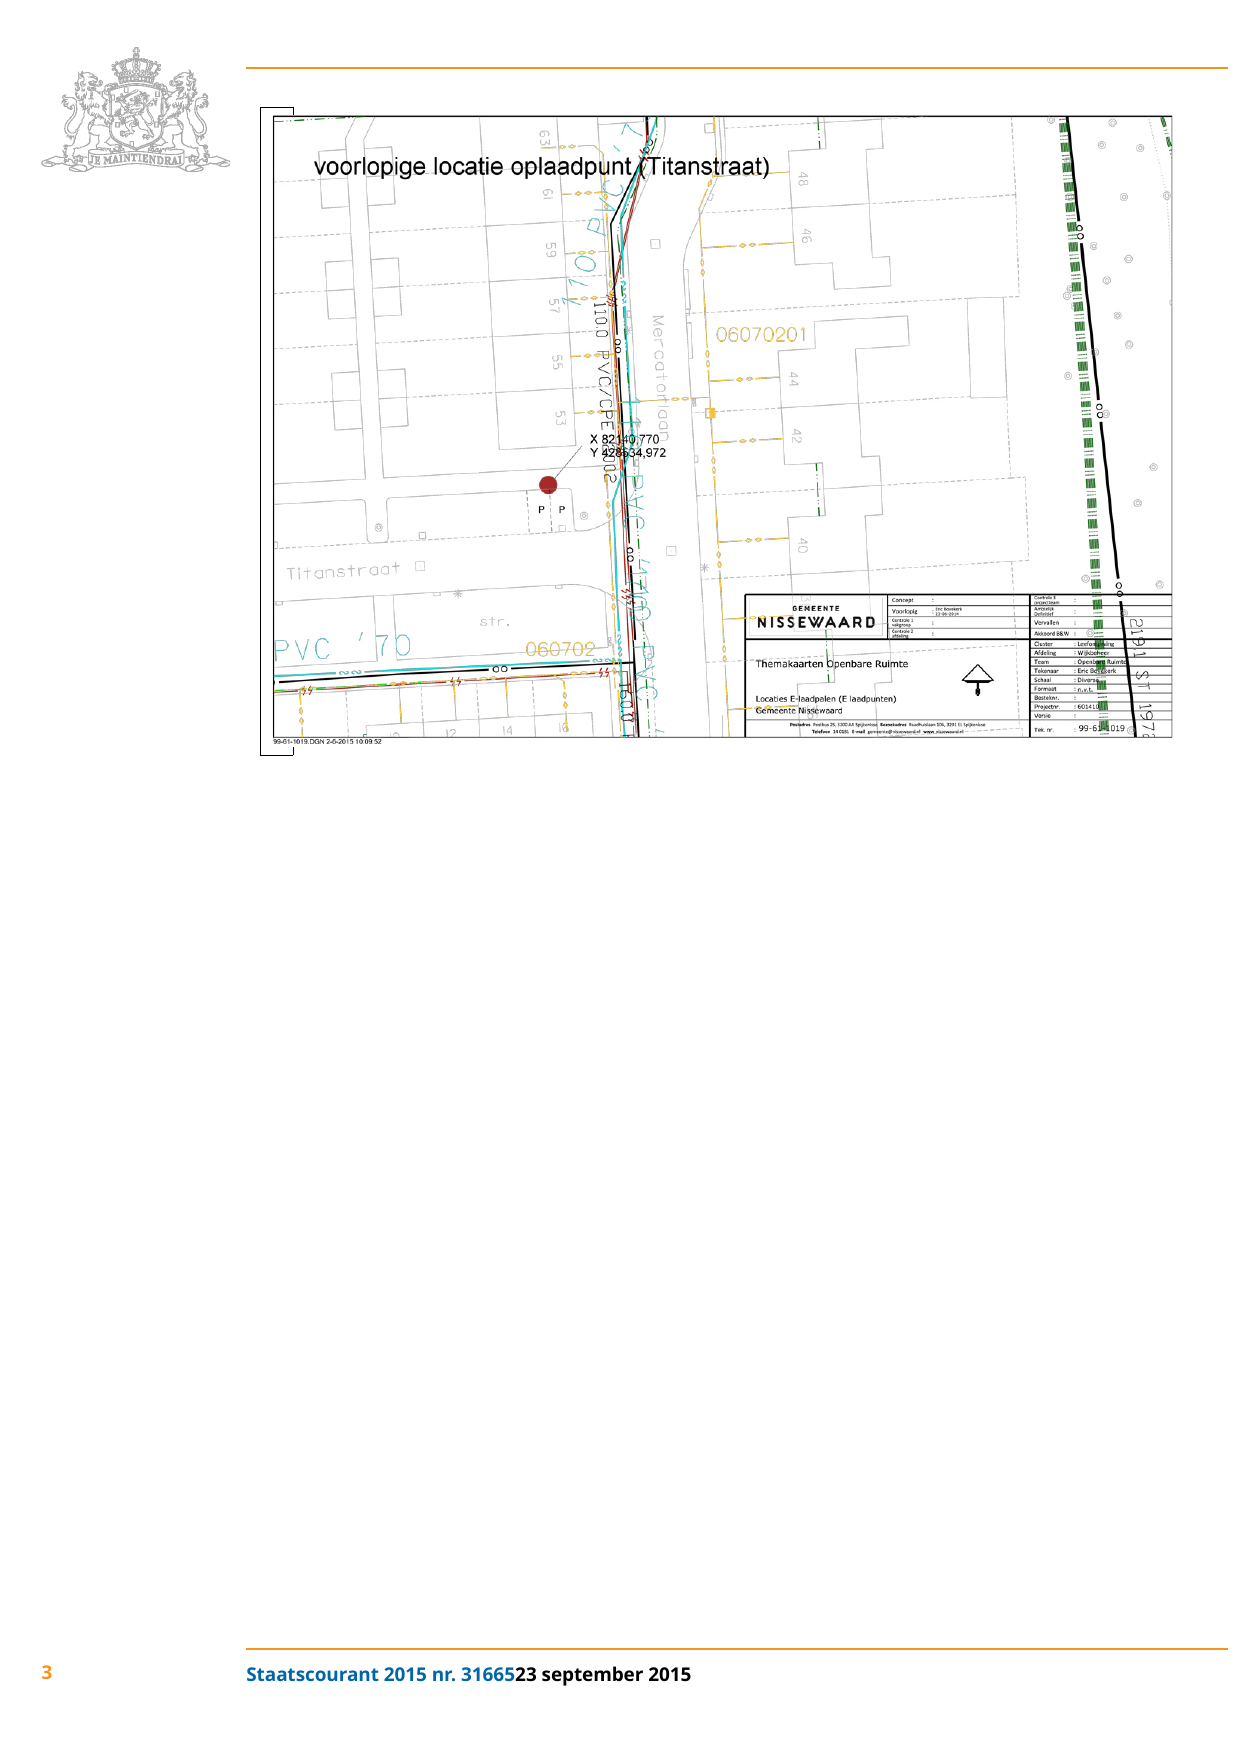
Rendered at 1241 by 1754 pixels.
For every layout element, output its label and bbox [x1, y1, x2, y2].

picture [41, 47, 231, 172]
picture [268, 115, 1173, 747]
